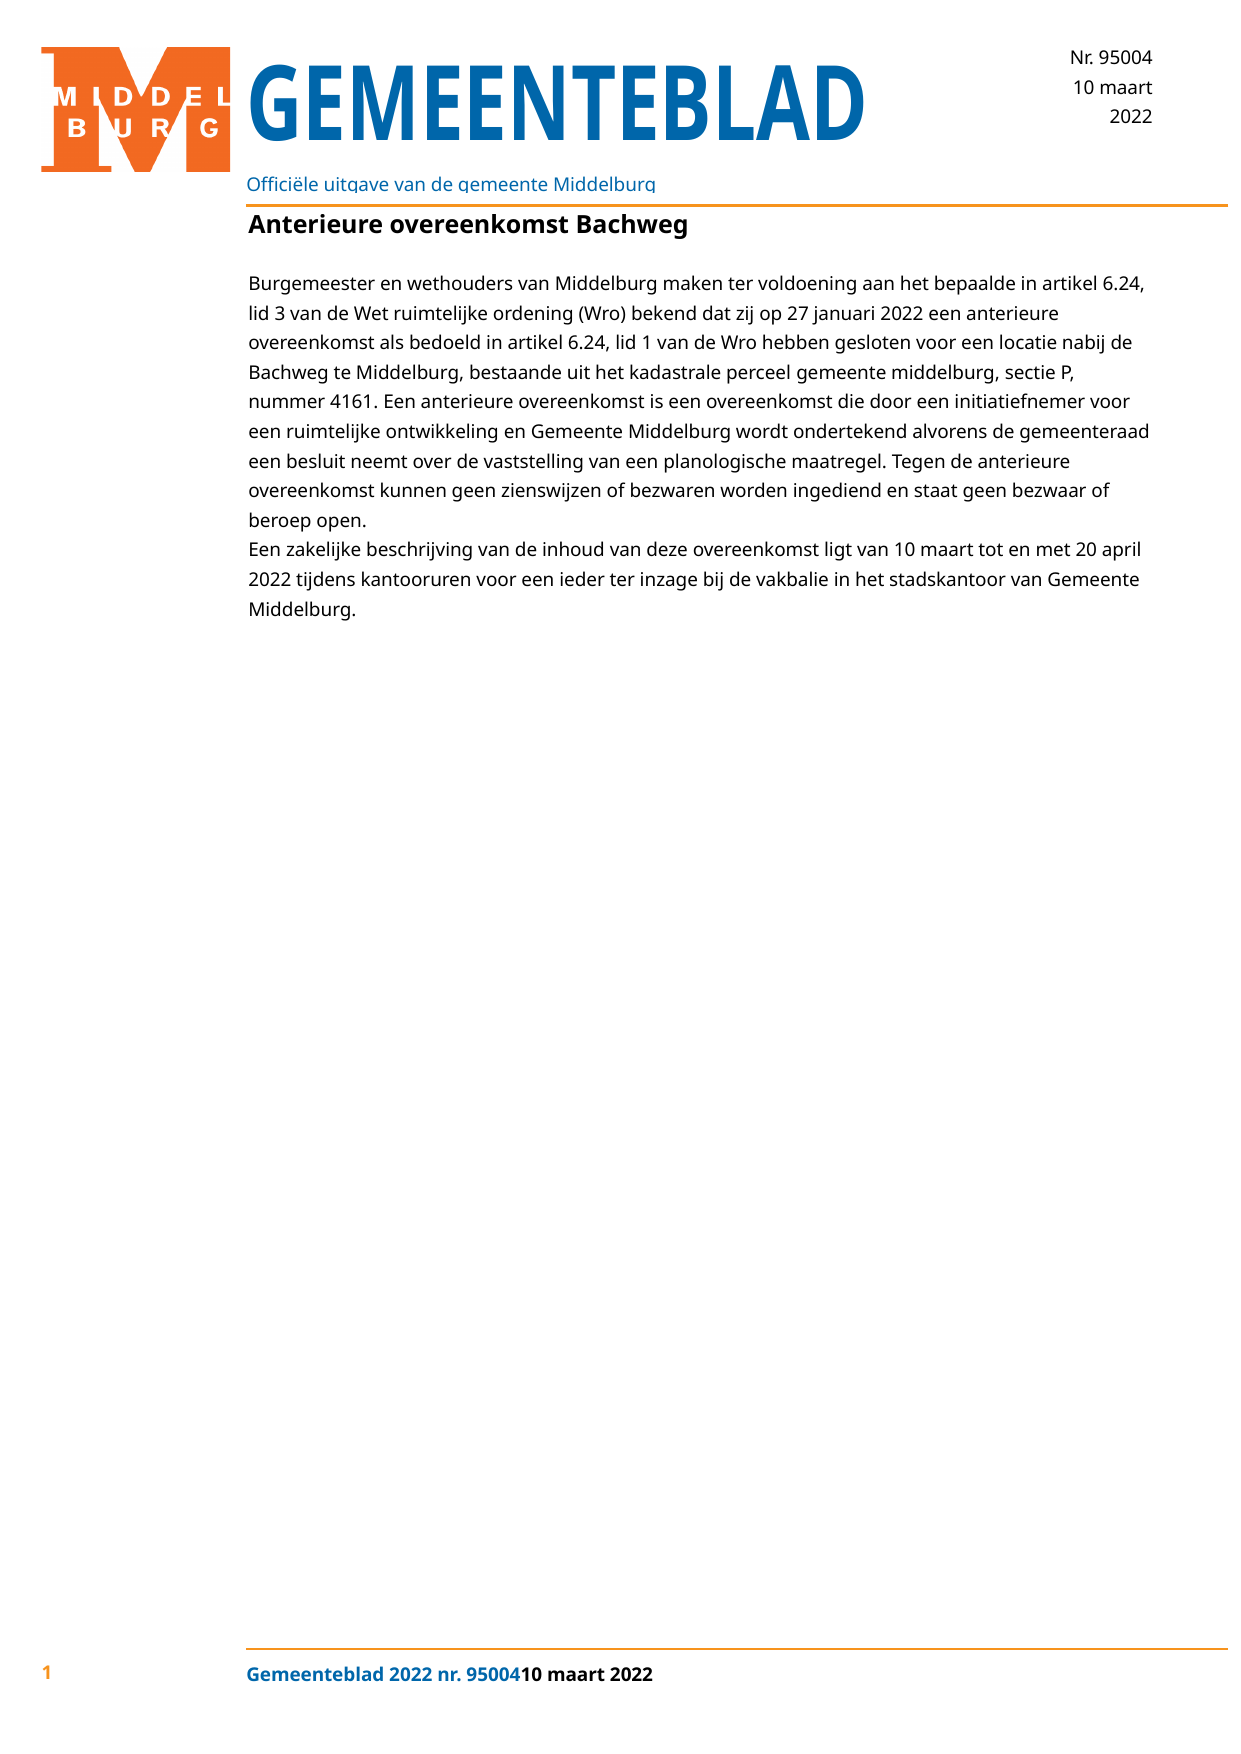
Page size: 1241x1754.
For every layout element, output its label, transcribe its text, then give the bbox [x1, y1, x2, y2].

text Burgemeester en wethouders van Middelburg maken ter voldoening aan het bepaalde in artikel 6.24, lid 3 van de Wet ruimtelijke ordening (Wro) bekend dat zij op 27 januari 2022 een anterieure overeenkomst als bedoeld in artikel 6.24, lid 1 van de Wro hebben gesloten voor een locatie nabij de Bachweg te Middelburg, bestaande uit het kadastrale perceel gemeente middelburg, sectie P, nummer 4161. Een anterieure overeenkomst is een overeenkomst die door een initiatiefnemer voor een ruimtelijke ontwikkeling en Gemeente Middelburg wordt ondertekend alvorens de gemeenteraad een besluit neemt over de vaststelling van een planologische maatregel. Tegen de anterieure overeenkomst kunnen geen zienswijzen of bezwaren worden ingediend en staat geen bezwaar of beroep open. [248, 270, 1152, 533]
text Anterieure overeenkomst Bachweg [248, 207, 1152, 241]
picture [41, 47, 231, 172]
text Een zakelijke beschrijving van de inhoud van deze overeenkomst ligt van 10 maart tot en met 20 april 2022 tijdens kantooruren voor een ieder ter inzage bij de vakbalie in het stadskantoor van Gemeente Middelburg. [248, 537, 1152, 621]
